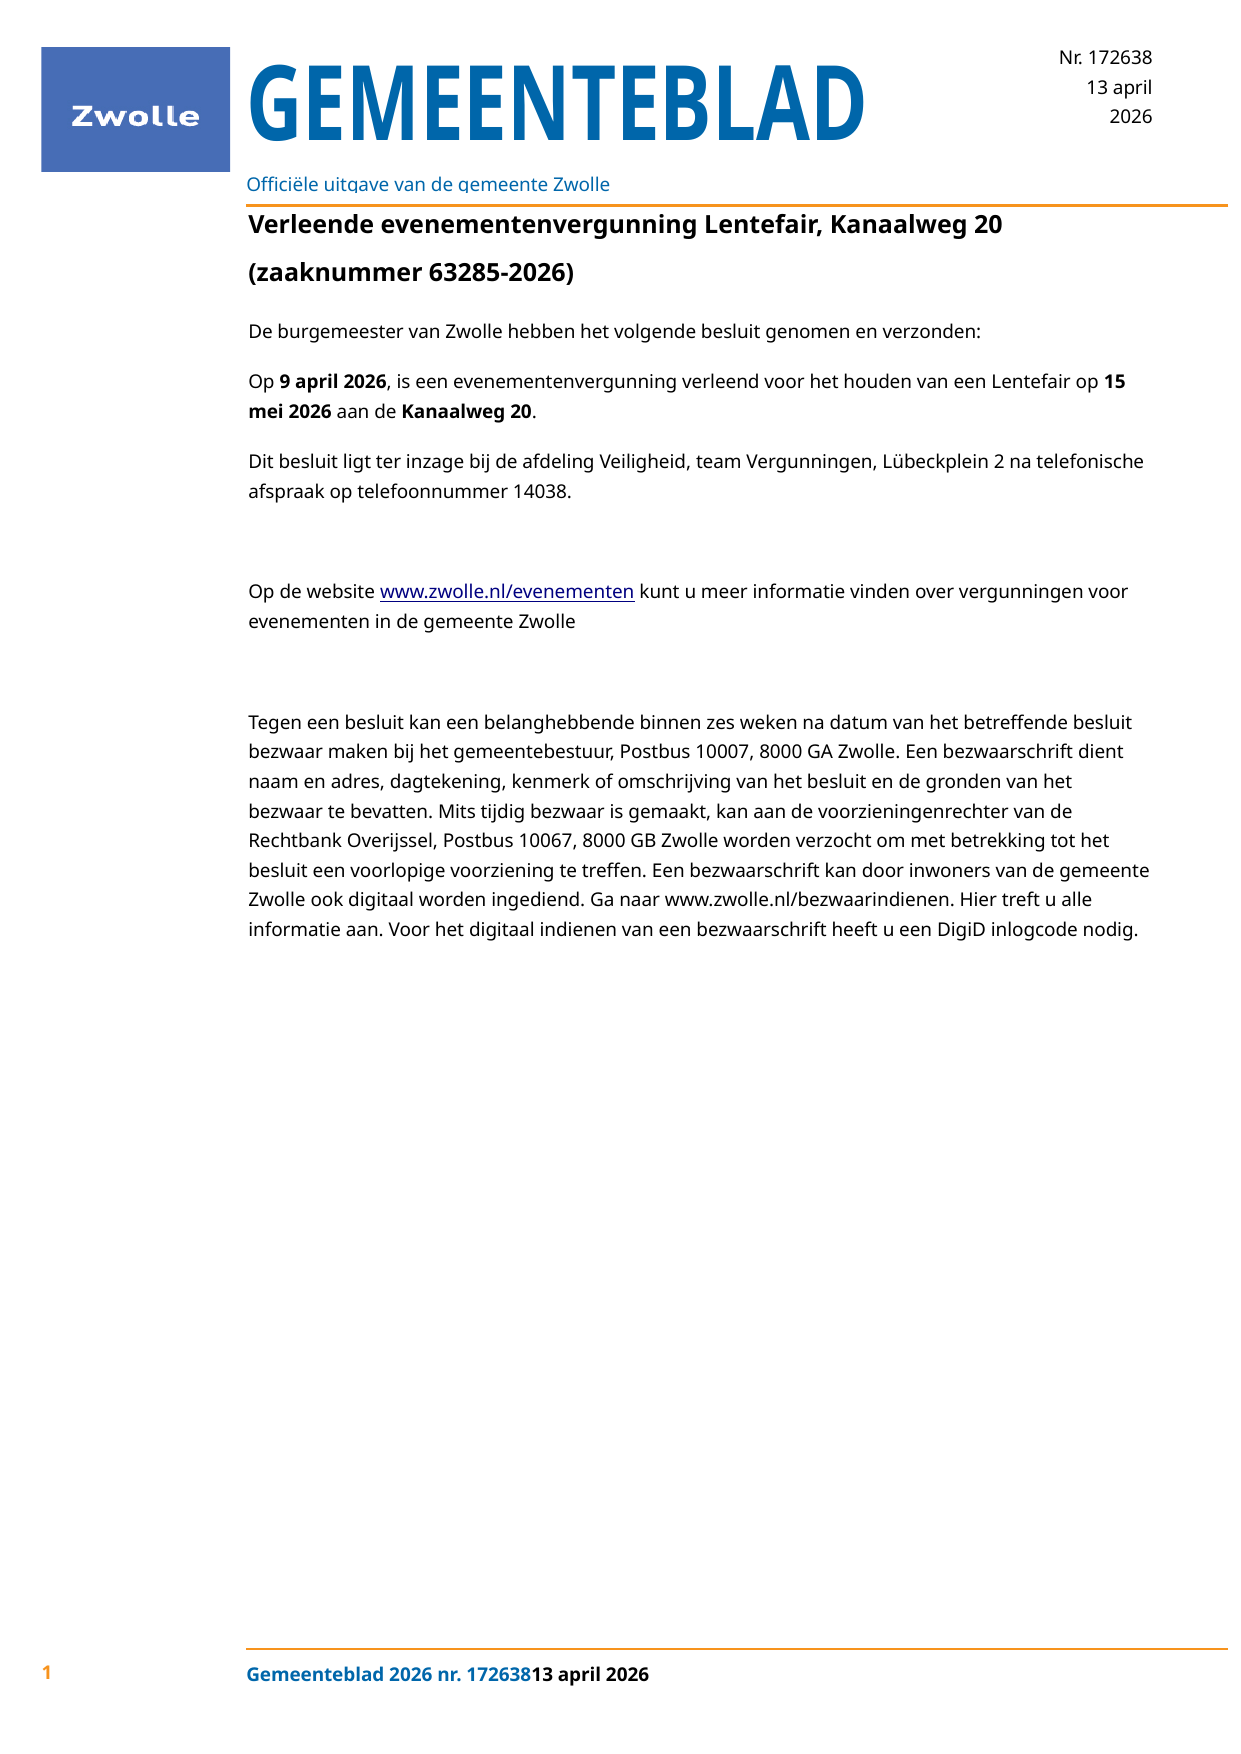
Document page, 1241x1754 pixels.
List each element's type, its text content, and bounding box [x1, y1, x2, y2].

text Op de website www.zwolle.nl/evenementen kunt u meer informatie vinden over vergunningen voor evenementen in de gemeente Zwolle [248, 579, 1152, 634]
text Tegen een besluit kan een belanghebbende binnen zes weken na datum van het betreffende besluit bezwaar maken bij het gemeentebestuur, Postbus 10007, 8000 GA Zwolle. Een bezwaarschrift dient naam en adres, dagtekening, kenmerk of omschrijving van het besluit en de gronden van het bezwaar te bevatten. Mits tijdig bezwaar is gemaakt, kan aan de voorzieningenrechter van de Rechtbank Overijssel, Postbus 10067, 8000 GB Zwolle worden verzocht om met betrekking tot het besluit een voorlopige voorziening te treffen. Een bezwaarschrift kan door inwoners van de gemeente Zwolle ook digitaal worden ingediend. Ga naar www.zwolle.nl/bezwaarindienen. Hier treft u alle informatie aan. Voor het digitaal indienen van een bezwaarschrift heeft u een DigiD inlogcode nodig. [248, 709, 1152, 942]
text Dit besluit ligt ter inzage bij de afdeling Veiligheid, team Vergunningen, Lübeckplein 2 na telefonische afspraak op telefoonnummer 14038. [248, 448, 1152, 504]
picture [41, 47, 231, 172]
text Op 9 april 2026, is een evenementenvergunning verleend voor het houden van een Lentefair op 15 mei 2026 aan de Kanaalweg 20. [248, 368, 1152, 424]
text De burgemeester van Zwolle hebben het volgende besluit genomen en verzonden: [248, 318, 1152, 344]
text Verleende evenementenvergunning Lentefair, Kanaalweg 20 (zaaknummer 63285-2026) [248, 207, 1152, 288]
